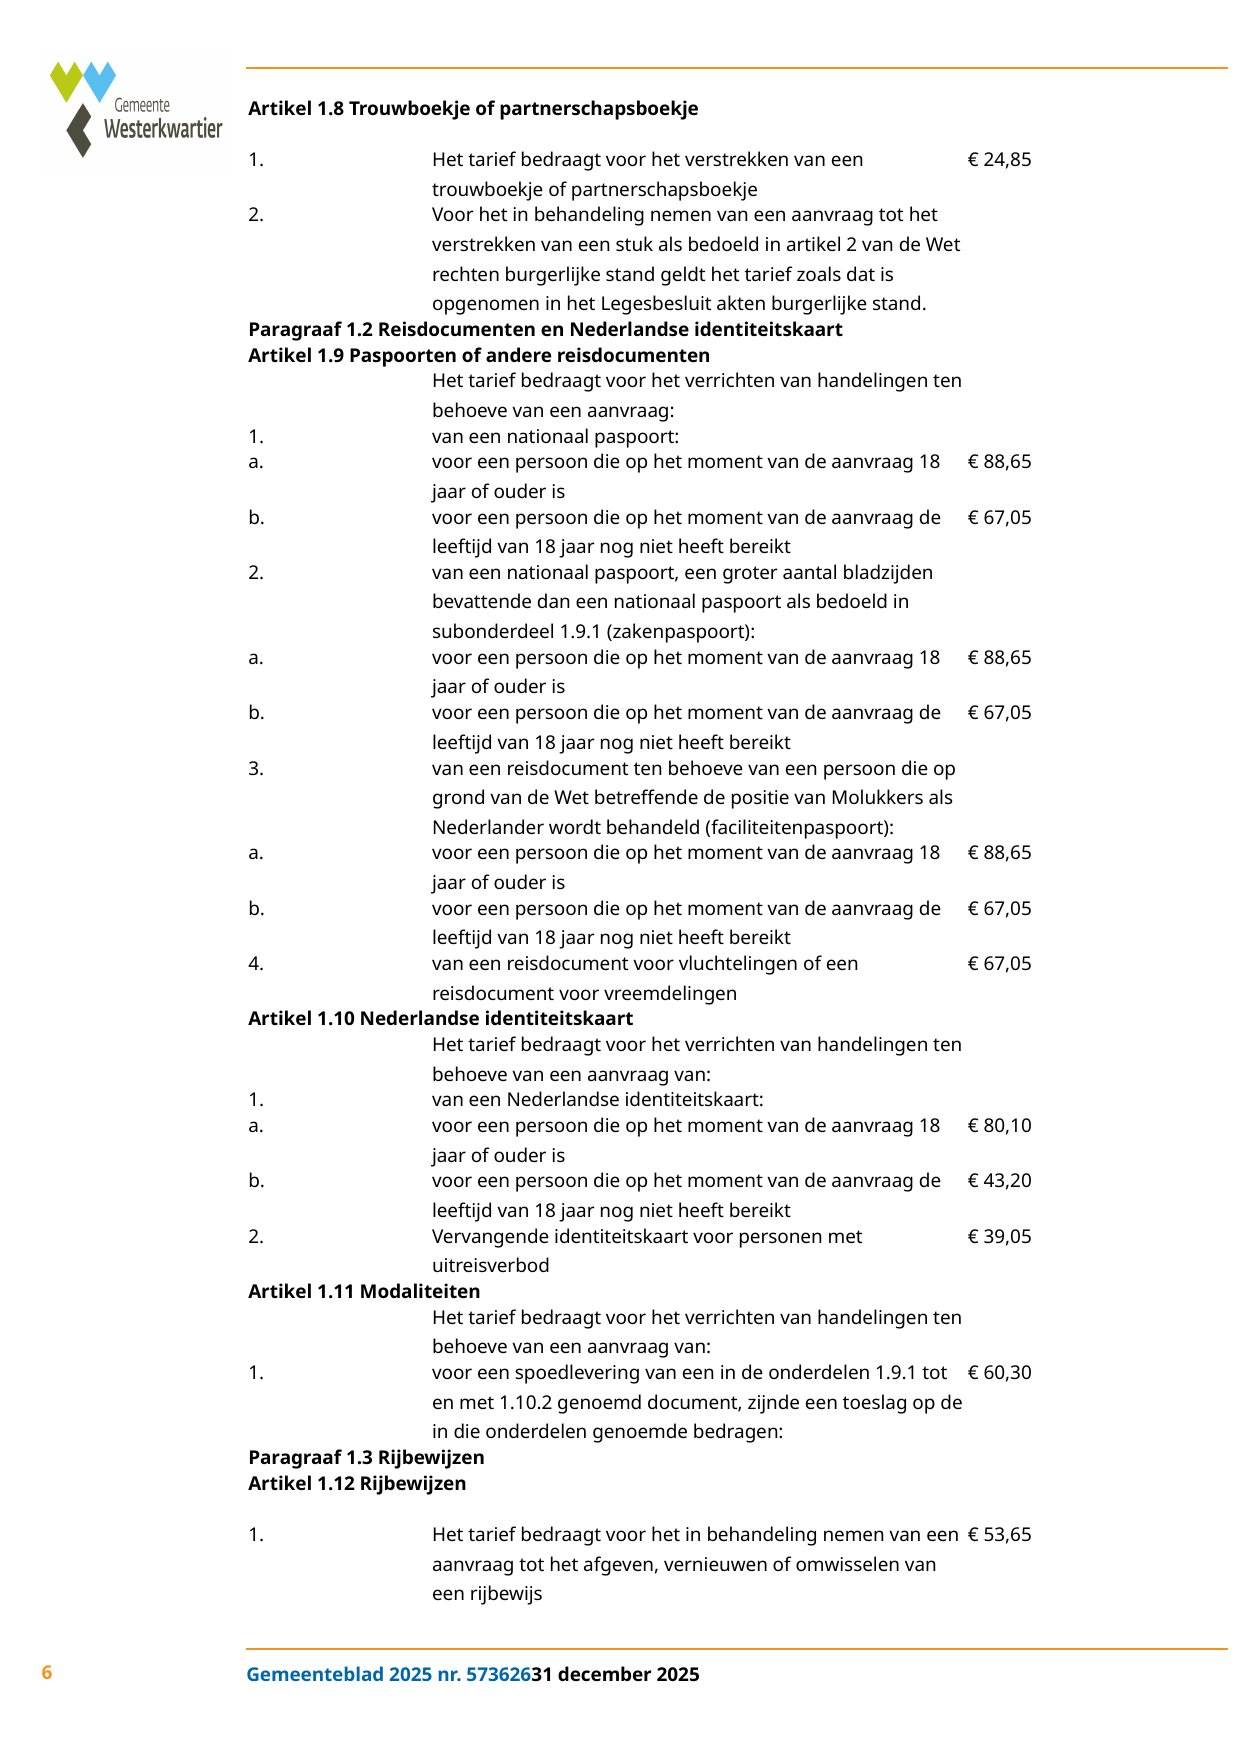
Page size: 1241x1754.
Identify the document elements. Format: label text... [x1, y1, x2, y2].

table_cell [968, 559, 1152, 644]
table_cell € 39,05 [968, 1223, 1152, 1278]
table_cell Artikel 1.11 Modaliteiten [248, 1278, 1152, 1304]
table_cell Paragraaf 1.3 Rijbewijzen [248, 1444, 1152, 1470]
table_cell [968, 1496, 1152, 1521]
table_cell voor een persoon die op het moment van de aanvraag de leeftijd van 18 jaar nog niet heeft bereikt [432, 895, 968, 950]
table_cell van een nationaal paspoort: [432, 423, 968, 448]
table_cell [968, 1087, 1152, 1112]
table_cell € 88,65 [968, 644, 1152, 699]
table_cell [248, 1304, 432, 1359]
table_cell 3. [248, 755, 432, 839]
table_cell 1. [248, 146, 432, 202]
table_cell [432, 121, 968, 146]
table_cell € 80,10 [968, 1112, 1152, 1168]
table_cell a. [248, 1112, 432, 1168]
table_cell [968, 755, 1152, 839]
table_cell b. [248, 699, 432, 755]
table_cell b. [248, 1168, 432, 1223]
table_cell 4. [248, 950, 432, 1006]
table_cell € 60,30 [968, 1359, 1152, 1444]
table_cell Het tarief bedraagt voor het verrichten van handelingen ten behoeve van een aanvraag: [432, 368, 968, 423]
table_cell a. [248, 840, 432, 895]
table_cell Het tarief bedraagt voor het verstrekken van een trouwboekje of partnerschapsboekje [432, 146, 968, 202]
table_cell b. [248, 504, 432, 559]
table_cell 1. [248, 1359, 432, 1444]
table_cell voor een persoon die op het moment van de aanvraag 18 jaar of ouder is [432, 1112, 968, 1168]
table_cell Vervangende identiteitskaart voor personen met uitreisverbod [432, 1223, 968, 1278]
table_cell € 67,05 [968, 504, 1152, 559]
table_cell Het tarief bedraagt voor het verrichten van handelingen ten behoeve van een aanvraag van: [432, 1031, 968, 1087]
table_cell € 67,05 [968, 950, 1152, 1006]
table_cell 1. [248, 423, 432, 448]
table_cell € 67,05 [968, 895, 1152, 950]
table_cell Het tarief bedraagt voor het in behandeling nemen van een aanvraag tot het afgeven, vernieuwen of omwisselen van een rijbewijs [432, 1521, 968, 1606]
table_cell [968, 1304, 1152, 1359]
table_cell Artikel 1.12 Rijbewijzen [248, 1470, 1152, 1496]
table_cell b. [248, 895, 432, 950]
table_cell a. [248, 644, 432, 699]
table_cell Het tarief bedraagt voor het verrichten van handelingen ten behoeve van een aanvraag van: [432, 1304, 968, 1359]
table_cell a. [248, 449, 432, 504]
table_cell van een Nederlandse identiteitskaart: [432, 1087, 968, 1112]
table_cell van een nationaal paspoort, een groter aantal bladzijden bevattende dan een nationaal paspoort als bedoeld in subonderdeel 1.9.1 (zakenpaspoort): [432, 559, 968, 644]
table_cell [968, 202, 1152, 316]
table_cell Artikel 1.8 Trouwboekje of partnerschapsboekje [248, 95, 1152, 121]
table_cell 2. [248, 1223, 432, 1278]
table_cell [248, 368, 432, 423]
table_cell Artikel 1.9 Paspoorten of andere reisdocumenten [248, 342, 1152, 367]
table_cell [248, 1031, 432, 1087]
table_cell 1. [248, 1521, 432, 1606]
table_cell [968, 121, 1152, 146]
table_cell € 24,85 [968, 146, 1152, 202]
table_cell van een reisdocument ten behoeve van een persoon die op grond van de Wet betreffende de positie van Molukkers als Nederlander wordt behandeld (faciliteitenpaspoort): [432, 755, 968, 839]
table_cell [968, 423, 1152, 448]
table_cell voor een spoedlevering van een in de onderdelen 1.9.1 tot en met 1.10.2 genoemd document, zijnde een toeslag op de in die onderdelen genoemde bedragen: [432, 1359, 968, 1444]
table_cell [968, 1031, 1152, 1087]
table_cell € 67,05 [968, 699, 1152, 755]
table_cell [248, 121, 432, 146]
table_cell [248, 1496, 432, 1521]
table_cell Voor het in behandeling nemen van een aanvraag tot het verstrekken van een stuk als bedoeld in artikel 2 van de Wet rechten burgerlijke stand geldt het tarief zoals dat is opgenomen in het Legesbesluit akten burgerlijke stand. [432, 202, 968, 316]
table_cell voor een persoon die op het moment van de aanvraag 18 jaar of ouder is [432, 449, 968, 504]
table_cell € 88,65 [968, 840, 1152, 895]
table_cell voor een persoon die op het moment van de aanvraag de leeftijd van 18 jaar nog niet heeft bereikt [432, 699, 968, 755]
table_cell Artikel 1.10 Nederlandse identiteitskaart [248, 1006, 1152, 1031]
table_cell € 43,20 [968, 1168, 1152, 1223]
table_cell € 88,65 [968, 449, 1152, 504]
table_cell 2. [248, 559, 432, 644]
table_cell van een reisdocument voor vluchtelingen of een reisdocument voor vreemdelingen [432, 950, 968, 1006]
table_cell Paragraaf 1.2 Reisdocumenten en Nederlandse identiteitskaart [248, 316, 1152, 342]
table_cell € 53,65 [968, 1521, 1152, 1606]
table_cell [432, 1496, 968, 1521]
table_cell voor een persoon die op het moment van de aanvraag de leeftijd van 18 jaar nog niet heeft bereikt [432, 504, 968, 559]
table_cell voor een persoon die op het moment van de aanvraag de leeftijd van 18 jaar nog niet heeft bereikt [432, 1168, 968, 1223]
table_cell voor een persoon die op het moment van de aanvraag 18 jaar of ouder is [432, 644, 968, 699]
table_cell 2. [248, 202, 432, 316]
table_cell [968, 368, 1152, 423]
picture [41, 47, 231, 172]
table_cell 1. [248, 1087, 432, 1112]
table_cell voor een persoon die op het moment van de aanvraag 18 jaar of ouder is [432, 840, 968, 895]
